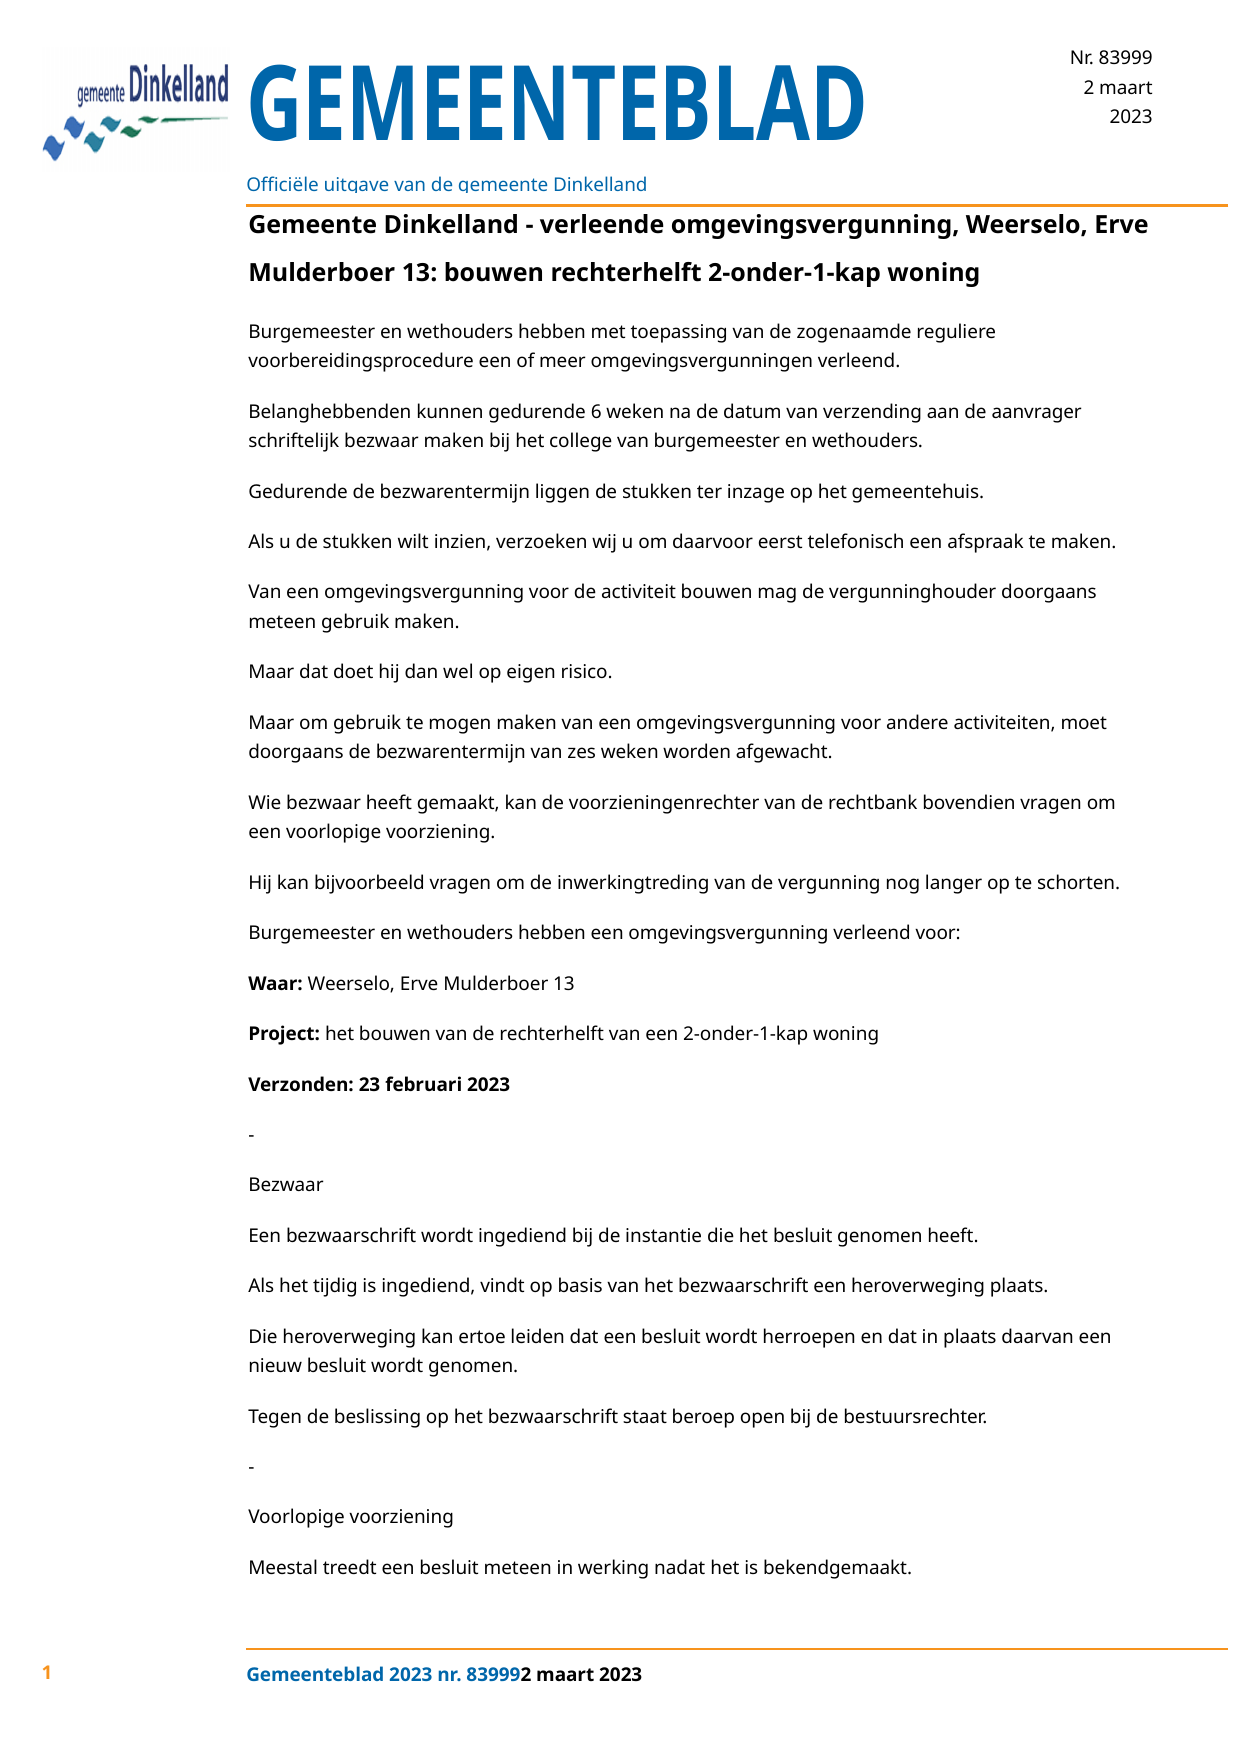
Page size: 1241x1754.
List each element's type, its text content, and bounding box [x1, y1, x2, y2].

text Bezwaar [248, 1172, 1152, 1197]
text Een bezwaarschrift wordt ingediend bij de instantie die het besluit genomen heeft. [248, 1222, 1152, 1248]
text Burgemeester en wethouders hebben een omgevingsvergunning verleend voor: [248, 919, 1152, 945]
text Als u de stukken wilt inzien, verzoeken wij u om daarvoor eerst telefonisch een afspraak te maken. [248, 528, 1152, 554]
text Gemeente Dinkelland - verleende omgevingsvergunning, Weerselo, Erve Mulderboer 13: bouwen rechterhelft 2-onder-1-kap woning [248, 207, 1152, 288]
text Gedurende de bezwarentermijn liggen de stukken ter inzage op het gemeentehuis. [248, 478, 1152, 504]
text Wie bezwaar heeft gemaakt, kan de voorzieningenrechter van de rechtbank bovendien vragen om een voorlopige voorziening. [248, 789, 1152, 844]
text Van een omgevingsvergunning voor de activiteit bouwen mag de vergunninghouder doorgaans meteen gebruik maken. [248, 579, 1152, 634]
text Maar om gebruik te mogen maken van een omgevingsvergunning voor andere activiteiten, moet doorgaans de bezwarentermijn van zes weken worden afgewacht. [248, 709, 1152, 764]
text Als het tijdig is ingediend, vindt op basis van het bezwaarschrift een heroverweging plaats. [248, 1272, 1152, 1298]
text Verzonden: 23 februari 2023 [248, 1071, 1152, 1097]
text - [248, 1121, 1152, 1147]
text Maar dat doet hij dan wel op eigen risico. [248, 659, 1152, 684]
text Tegen de beslissing op het bezwaarschrift staat beroep open bij de bestuursrechter. [248, 1403, 1152, 1429]
text Die heroverweging kan ertoe leiden dat een besluit wordt herroepen en dat in plaats daarvan een nieuw besluit wordt genomen. [248, 1323, 1152, 1378]
text Voorlopige voorziening [248, 1504, 1152, 1529]
text Meestal treedt een besluit meteen in werking nadat het is bekendgemaakt. [248, 1554, 1152, 1580]
text Belanghebbenden kunnen gedurende 6 weken na de datum van verzending aan de aanvrager schriftelijk bezwaar maken bij het college van burgemeester en wethouders. [248, 398, 1152, 453]
text - [248, 1453, 1152, 1479]
picture [41, 47, 231, 172]
text Hij kan bijvoorbeeld vragen om de inwerkingtreding van de vergunning nog langer op te schorten. [248, 869, 1152, 895]
text Burgemeester en wethouders hebben met toepassing van de zogenaamde reguliere voorbereidingsprocedure een of meer omgevingsvergunningen verleend. [248, 318, 1152, 373]
text Waar: Weerselo, Erve Mulderboer 13 [248, 970, 1152, 996]
text Project: het bouwen van de rechterhelft van een 2-onder-1-kap woning [248, 1020, 1152, 1046]
